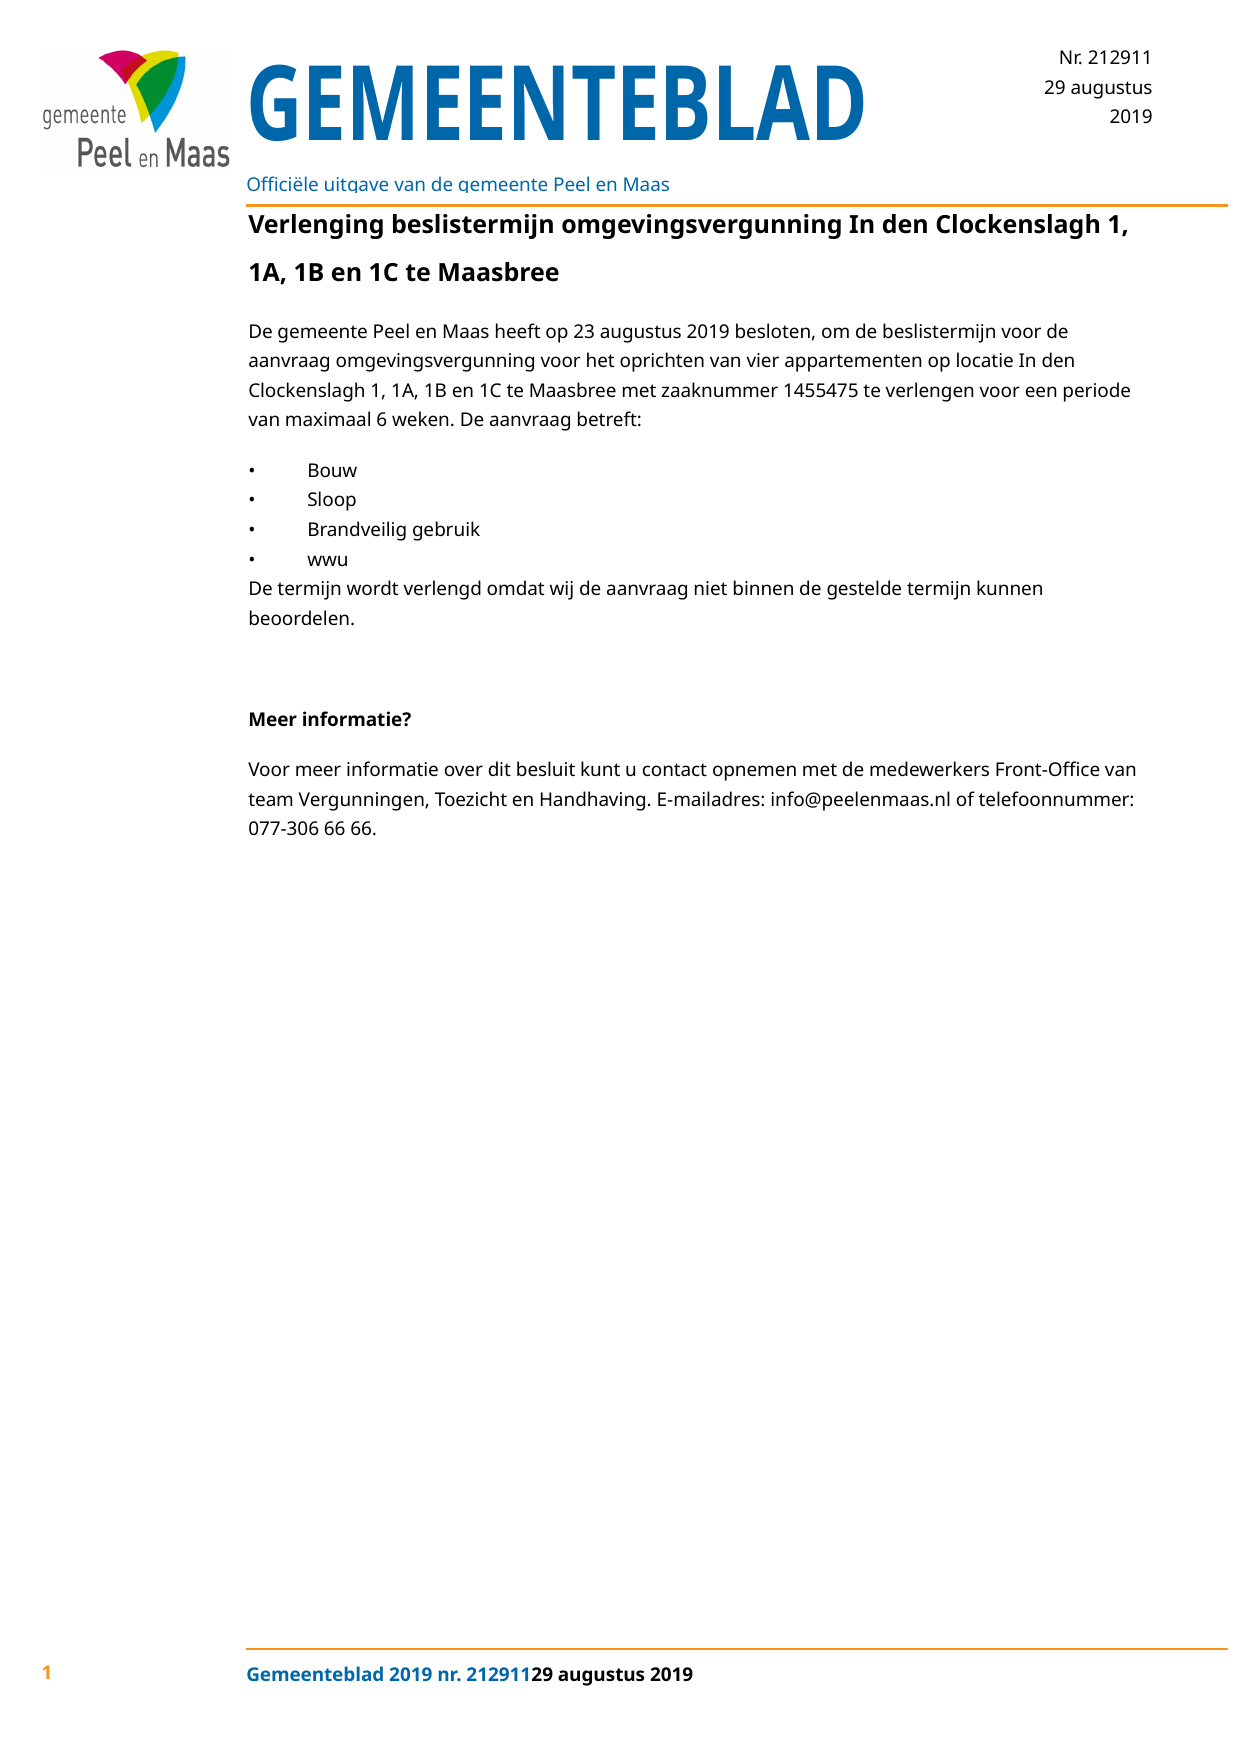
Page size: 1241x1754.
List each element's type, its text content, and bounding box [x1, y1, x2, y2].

list Bouw [248, 457, 1152, 483]
text Verlenging beslistermijn omgevingsvergunning In den Clockenslagh 1, 1A, 1B en 1C te Maasbree [248, 207, 1152, 288]
text De gemeente Peel en Maas heeft op 23 augustus 2019 besloten, om de beslistermijn voor de aanvraag omgevingsvergunning voor het oprichten van vier appartementen op locatie In den Clockenslagh 1, 1A, 1B en 1C te Maasbree met zaaknummer 1455475 te verlengen voor een periode van maximaal 6 weken. De aanvraag betreft: [248, 318, 1152, 432]
list Brandveilig gebruik [248, 516, 1152, 542]
text Voor meer informatie over dit besluit kunt u contact opnemen met de medewerkers Front-Office van team Vergunningen, Toezicht en Handhaving. E-mailadres: info@peelenmaas.nl of telefoonnummer: 077-306 66 66. [248, 756, 1152, 841]
picture [41, 47, 231, 172]
text De termijn wordt verlengd omdat wij de aanvraag niet binnen de gestelde termijn kunnen beoordelen. [248, 575, 1152, 631]
text Meer informatie? [248, 706, 1152, 732]
list wwu [248, 546, 1152, 572]
list Sloop [248, 487, 1152, 512]
